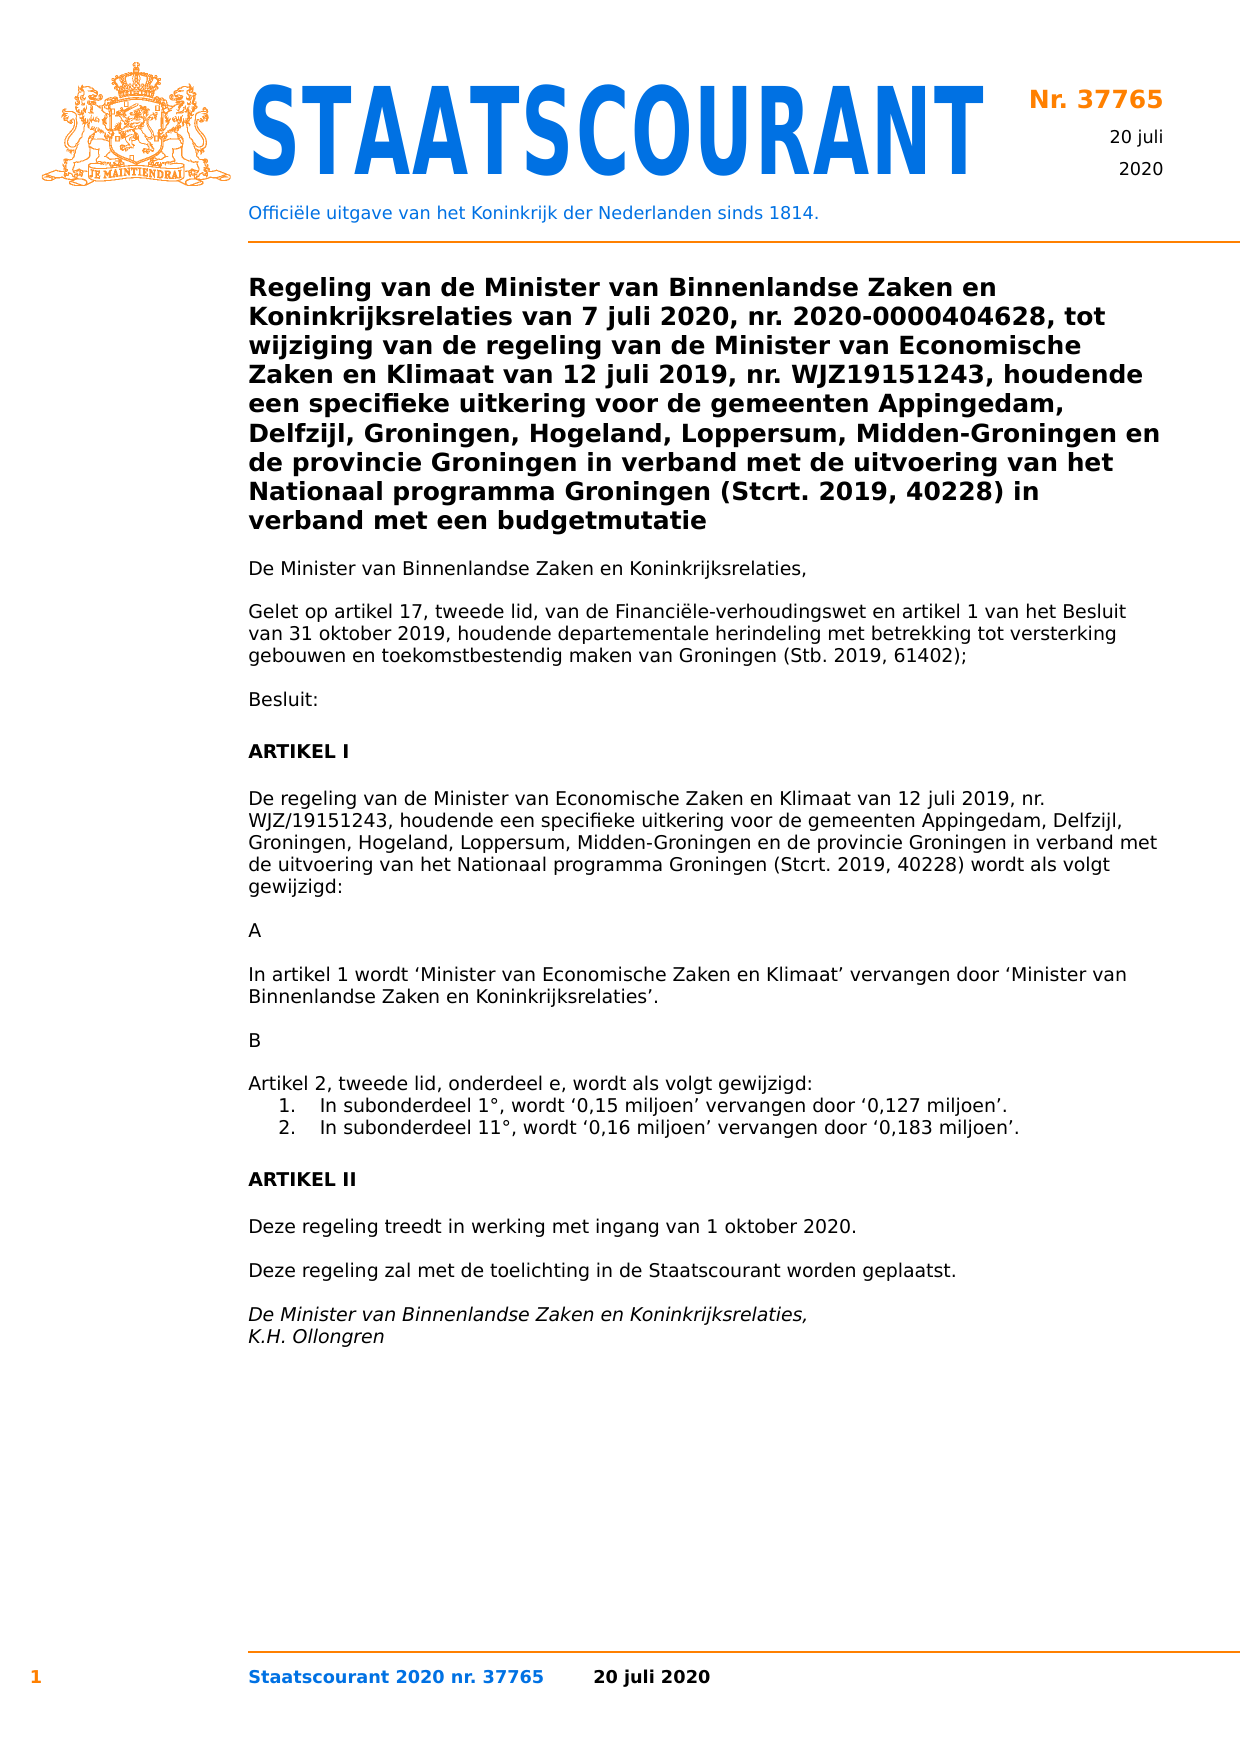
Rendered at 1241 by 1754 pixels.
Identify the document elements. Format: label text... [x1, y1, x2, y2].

subtitle ARTIKEL II [248, 1169, 1163, 1191]
text Deze regeling treedt in werking met ingang van 1 oktober 2020. [248, 1216, 1163, 1238]
text De Minister van Binnenlandse Zaken en Koninkrijksrelaties, K.H. Ollongren [248, 1304, 1163, 1348]
text Gelet op artikel 17, tweede lid, van de Financiële-verhoudingswet en artikel 1 van het Besluit van 31 oktober 2019, houdende departementale herindeling met betrekking tot versterking gebouwen en toekomstbestendig maken van Groningen (Stb. 2019, 61402); [248, 601, 1163, 667]
subtitle ARTIKEL I [248, 741, 1163, 763]
text B [248, 1029, 1163, 1051]
table_cell 2020 [998, 153, 1240, 203]
text Artikel 2, tweede lid, onderdeel e, wordt als volgt gewijzigd: [248, 1073, 1163, 1095]
text Besluit: [248, 689, 1163, 711]
text A [248, 920, 1163, 942]
text In artikel 1 wordt ‘Minister van Economische Zaken en Klimaat’ vervangen door ‘Minister van Binnenlandse Zaken en Koninkrijksrelaties’. [248, 964, 1163, 1008]
subtitle Regeling van de Minister van Binnenlandse Zaken en Koninkrijksrelaties van 7 juli 2020, nr. 2020-0000404628, tot wijziging van de regeling van de Minister van Economische Zaken en Klimaat van 12 juli 2019, nr. WJZ19151243, houdende een specifieke uitkering voor de gemeenten Appingedam, Delfzijl, Groningen, Hogeland, Loppersum, Midden-Groningen en de provincie Groningen in verband met de uitvoering van het Nationaal programma Groningen (Stcrt. 2019, 40228) in verband met een budgetmutatie [248, 273, 1163, 536]
text Deze regeling zal met de toelichting in de Staatscourant worden geplaatst. [248, 1260, 1163, 1282]
picture [41, 62, 231, 186]
table_header STAATSCOURANT [248, 62, 998, 203]
text 2. In subonderdeel 11°, wordt ‘0,16 miljoen’ vervangen door ‘0,183 miljoen’. [278, 1117, 1163, 1139]
table_header [25, 62, 248, 241]
text De Minister van Binnenlandse Zaken en Koninkrijksrelaties, [248, 557, 1163, 579]
table_cell 20 juli [998, 121, 1240, 153]
table_header Nr. 37765 [998, 62, 1240, 121]
text De regeling van de Minister van Economische Zaken en Klimaat van 12 juli 2019, nr. WJZ/19151243, houdende een specifieke uitkering voor de gemeenten Appingedam, Delfzijl, Groningen, Hogeland, Loppersum, Midden-Groningen en de provincie Groningen in verband met de uitvoering van het Nationaal programma Groningen (Stcrt. 2019, 40228) wordt als volgt gewijzigd: [248, 788, 1163, 898]
text 1. In subonderdeel 1°, wordt ‘0,15 miljoen’ vervangen door ‘0,127 miljoen’. [278, 1095, 1163, 1117]
table_cell Officiële uitgave van het Koninkrijk der Nederlanden sinds 1814. [248, 203, 1240, 241]
